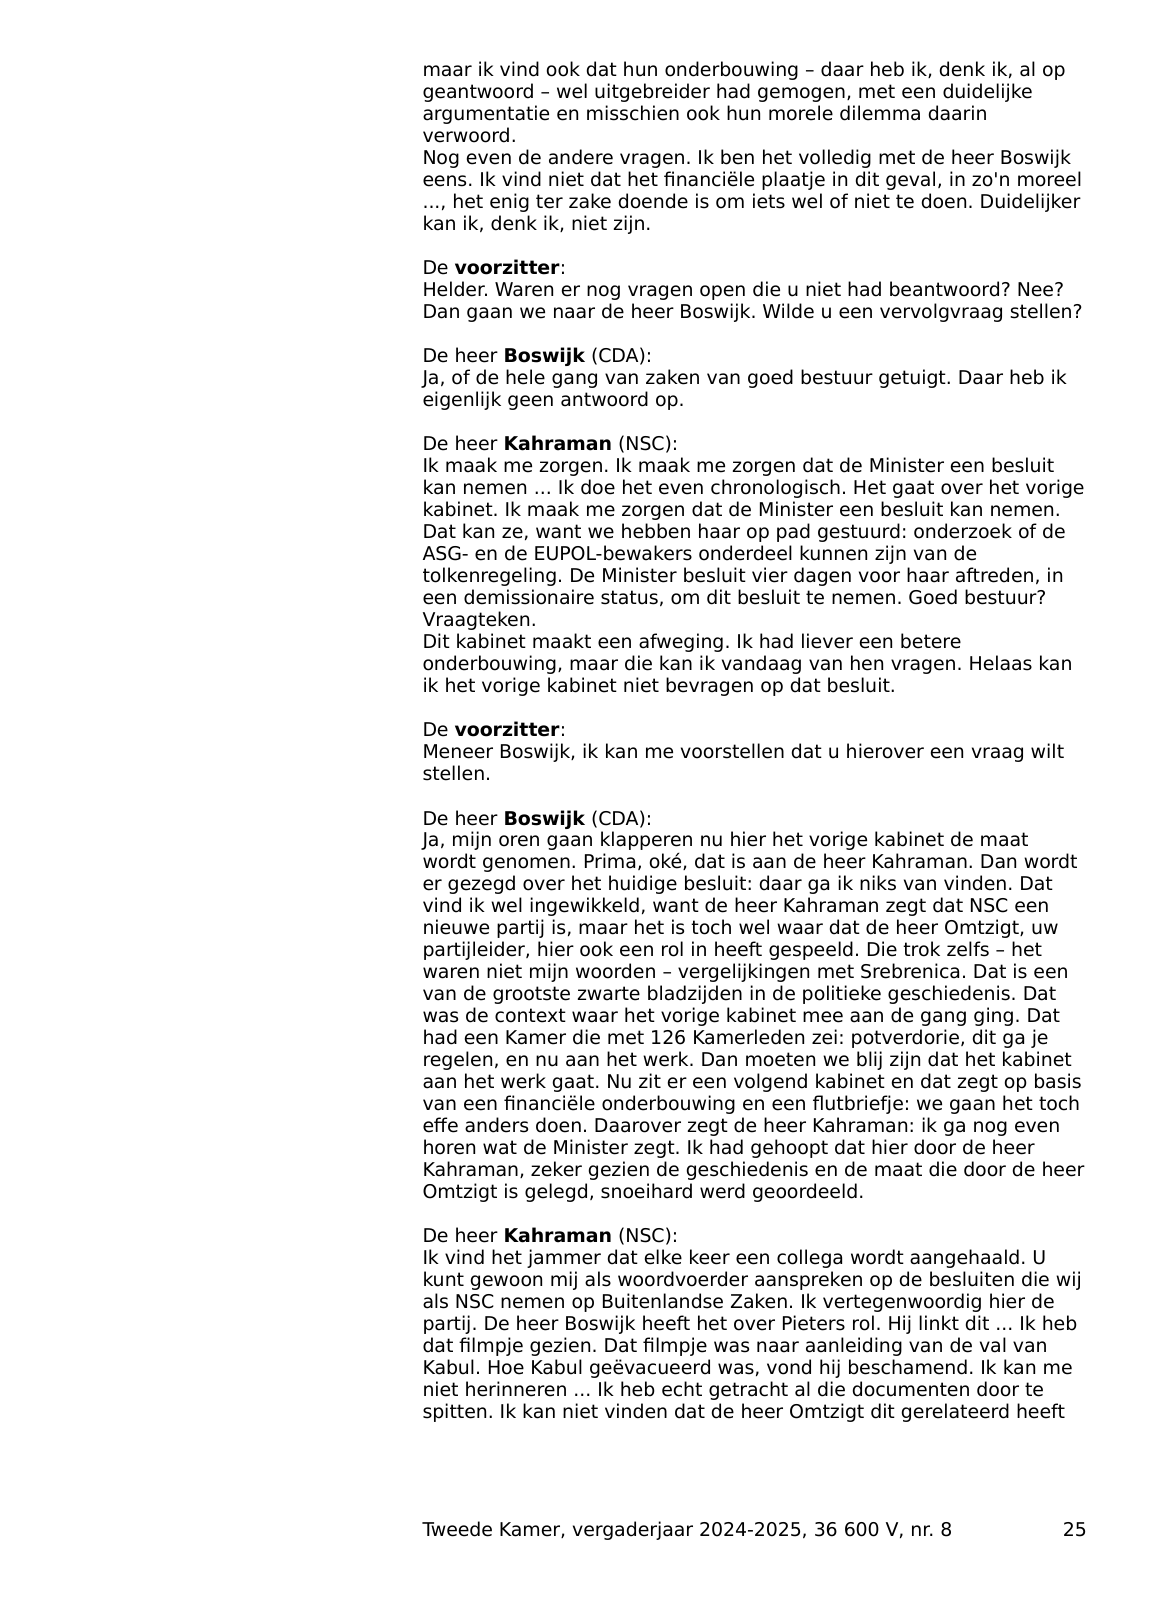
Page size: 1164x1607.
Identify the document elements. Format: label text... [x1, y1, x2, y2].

text Nog even de andere vragen. Ik ben het volledig met de heer Boswijk eens. Ik vind niet dat het financiële plaatje in dit geval, in zo'n moreel ..., het enig ter zake doende is om iets wel of niet te doen. Duidelijker kan ik, denk ik, niet zijn. [422, 147, 1087, 235]
text Ik vind het jammer dat elke keer een collega wordt aangehaald. U kunt gewoon mij als woordvoerder aanspreken op de besluiten die wij als NSC nemen op Buitenlandse Zaken. Ik vertegenwoordig hier de partij. De heer Boswijk heeft het over Pieters rol. Hij linkt dit ... Ik heb dat filmpje gezien. Dat filmpje was naar aanleiding van de val van Kabul. Hoe Kabul geëvacueerd was, vond hij beschamend. Ik kan me niet herinneren ... Ik heb echt getracht al die documenten door te spitten. Ik kan niet vinden dat de heer Omtzigt dit gerelateerd heeft [422, 1247, 1087, 1423]
text Dit kabinet maakt een afweging. Ik had liever een betere onderbouwing, maar die kan ik vandaag van hen vragen. Helaas kan ik het vorige kabinet niet bevragen op dat besluit. [422, 631, 1087, 697]
text Ja, of de hele gang van zaken van goed bestuur getuigt. Daar heb ik eigenlijk geen antwoord op. [422, 367, 1087, 411]
text De heer Boswijk (CDA): [422, 345, 1087, 367]
text maar ik vind ook dat hun onderbouwing – daar heb ik, denk ik, al op geantwoord – wel uitgebreider had gemogen, met een duidelijke argumentatie en misschien ook hun morele dilemma daarin verwoord. [422, 59, 1087, 147]
text Meneer Boswijk, ik kan me voorstellen dat u hierover een vraag wilt stellen. [422, 741, 1087, 785]
text Helder. Waren er nog vragen open die u niet had beantwoord? Nee? Dan gaan we naar de heer Boswijk. Wilde u een vervolgvraag stellen? [422, 279, 1087, 323]
text De voorzitter: [422, 719, 1087, 741]
text Ja, mijn oren gaan klapperen nu hier het vorige kabinet de maat wordt genomen. Prima, oké, dat is aan de heer Kahraman. Dan wordt er gezegd over het huidige besluit: daar ga ik niks van vinden. Dat vind ik wel ingewikkeld, want de heer Kahraman zegt dat NSC een nieuwe partij is, maar het is toch wel waar dat de heer Omtzigt, uw partijleider, hier ook een rol in heeft gespeeld. Die trok zelfs – het waren niet mijn woorden – vergelijkingen met Srebrenica. Dat is een van de grootste zwarte bladzijden in de politieke geschiedenis. Dat was de context waar het vorige kabinet mee aan de gang ging. Dat had een Kamer die met 126 Kamerleden zei: potverdorie, dit ga je regelen, en nu aan het werk. Dan moeten we blij zijn dat het kabinet aan het werk gaat. Nu zit er een volgend kabinet en dat zegt op basis van een financiële onderbouwing en een flutbriefje: we gaan het toch effe anders doen. Daarover zegt de heer Kahraman: ik ga nog even horen wat de Minister zegt. Ik had gehoopt dat hier door de heer Kahraman, zeker gezien de geschiedenis en de maat die door de heer Omtzigt is gelegd, snoeihard werd geoordeeld. [422, 829, 1087, 1203]
text De heer Boswijk (CDA): [422, 807, 1087, 829]
text De heer Kahraman (NSC): [422, 1225, 1087, 1247]
text De heer Kahraman (NSC): [422, 433, 1087, 455]
text De voorzitter: [422, 257, 1087, 279]
text Ik maak me zorgen. Ik maak me zorgen dat de Minister een besluit kan nemen ... Ik doe het even chronologisch. Het gaat over het vorige kabinet. Ik maak me zorgen dat de Minister een besluit kan nemen. Dat kan ze, want we hebben haar op pad gestuurd: onderzoek of de ASG- en de EUPOL-bewakers onderdeel kunnen zijn van de tolkenregeling. De Minister besluit vier dagen voor haar aftreden, in een demissionaire status, om dit besluit te nemen. Goed bestuur? Vraagteken. [422, 455, 1087, 631]
